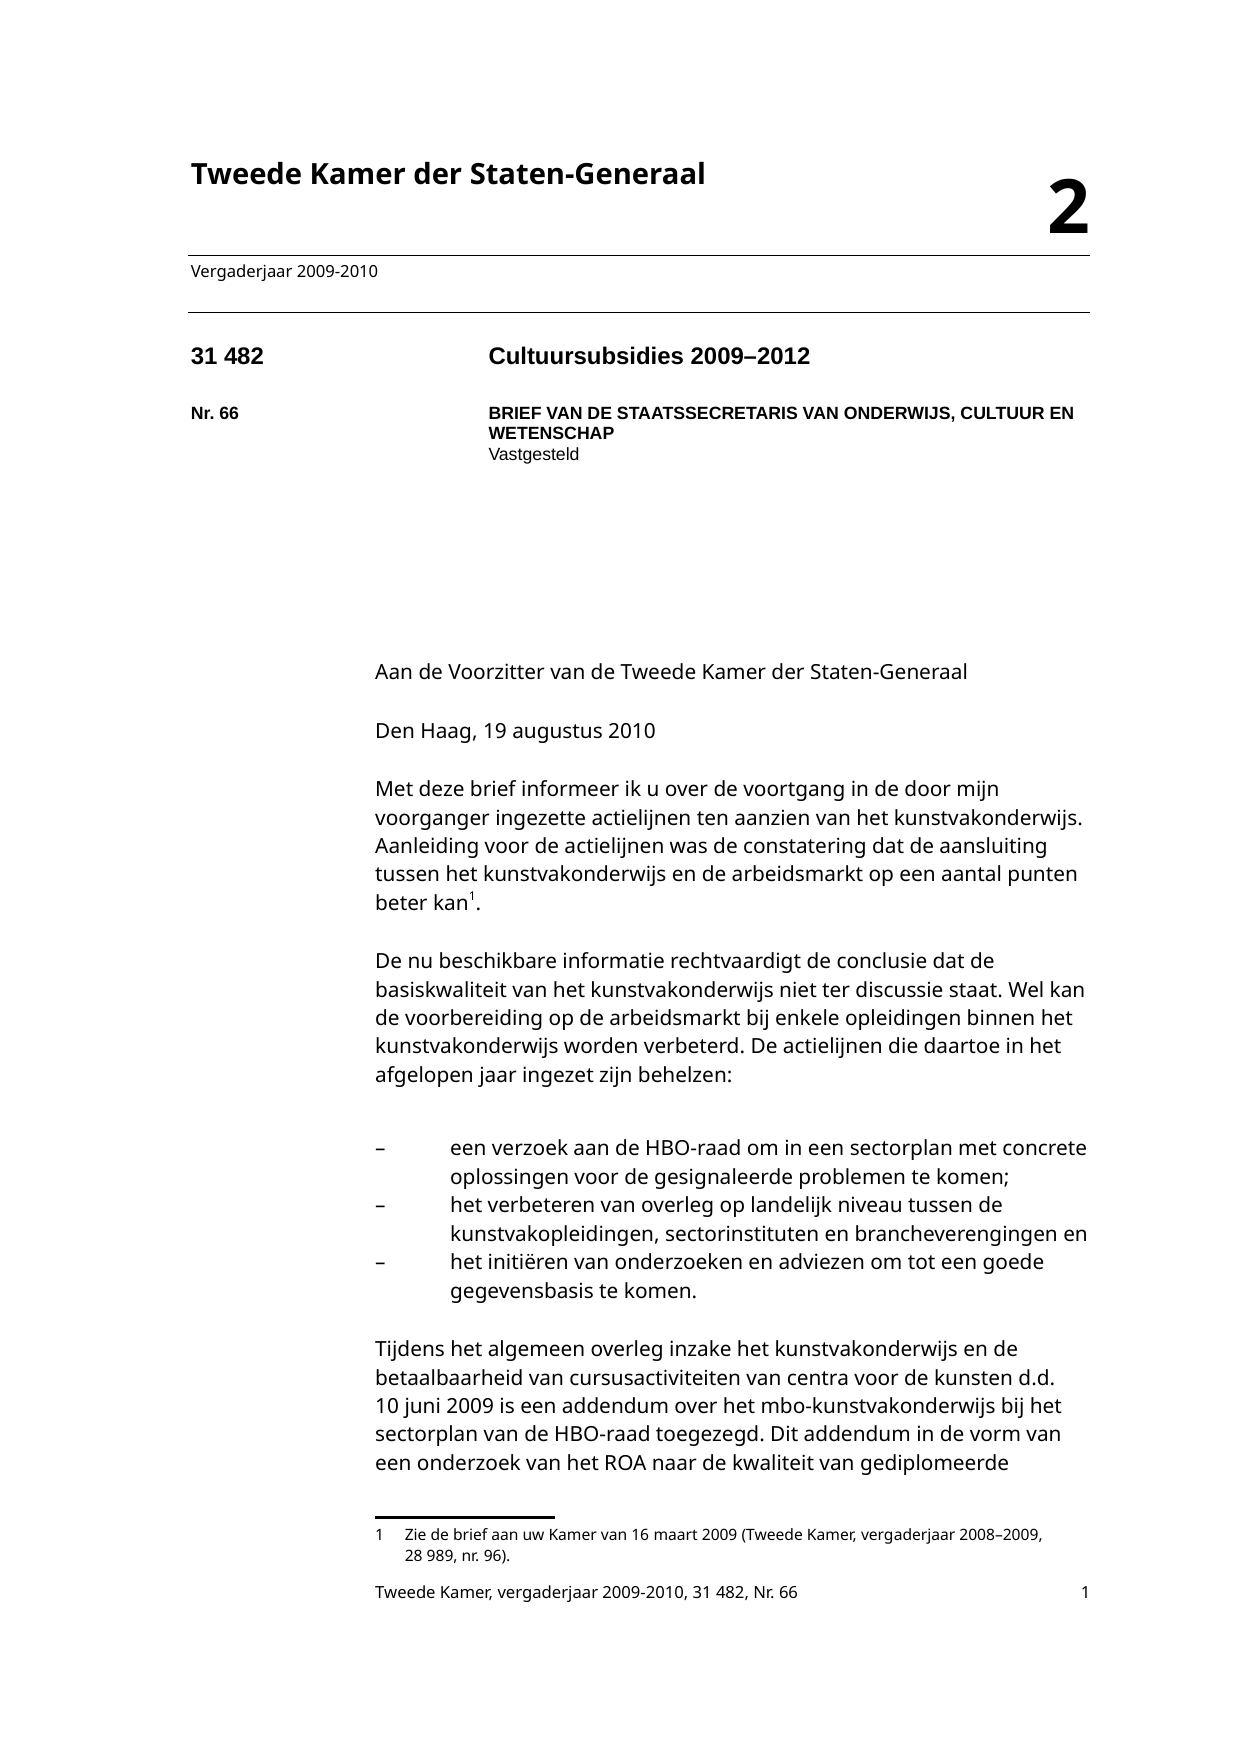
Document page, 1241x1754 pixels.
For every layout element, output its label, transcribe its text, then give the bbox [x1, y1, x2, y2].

table_header Tweede Kamer der Staten-Generaal [188, 150, 909, 255]
text Zie de brief aan uw Kamer van 16 maart 2009 (Tweede Kamer, vergaderjaar 2008–2009, 28 989, nr. 96). [375, 1509, 1090, 1566]
list het verbeteren van overleg op landelijk niveau tussen de kunstvakopleidingen, sectorinstituten en brancheverengingen en [375, 1190, 1090, 1247]
table_cell [188, 313, 485, 339]
list een verzoek aan de HBO-raad om in een sectorplan met concrete oplossingen voor de gesignaleerde problemen te komen; [375, 1133, 1090, 1190]
table_header 2 [910, 150, 1090, 255]
text Aan de Voorzitter van de Tweede Kamer der Staten-Generaal [375, 657, 1090, 686]
table_cell 31 482 [188, 339, 485, 399]
table_cell [485, 313, 1090, 339]
text Den Haag, 19 augustus 2010 [375, 716, 1090, 744]
text Met deze brief informeer ik u over de voortgang in de door mijn voorganger ingezette actielijnen ten aanzien van het kunstvakonderwijs. Aanleiding voor de actielijnen was de constatering dat de aansluiting tussen het kunstvakonderwijs en de arbeidsmarkt op een aantal punten beter kan. [375, 774, 1090, 916]
table_cell [485, 256, 1090, 312]
table_cell BRIEF VAN DE STAATSSECRETARIS VAN ONDERWIJS, CULTUUR EN WETENSCHAP Vastgesteld [485, 399, 1090, 539]
list het initiëren van onderzoeken en adviezen om tot een goede gegevensbasis te komen. [375, 1247, 1090, 1304]
table_cell Vergaderjaar 2009-2010 [188, 256, 485, 312]
table_cell Cultuursubsidies 2009–2012 [485, 339, 1090, 399]
text De nu beschikbare informatie rechtvaardigt de conclusie dat de basiskwaliteit van het kunstvakonderwijs niet ter discussie staat. Wel kan de voorbereiding op de arbeidsmarkt bij enkele opleidingen binnen het kunstvakonderwijs worden verbeterd. De actielijnen die daartoe in het afgelopen jaar ingezet zijn behelzen: [375, 946, 1090, 1088]
text Tijdens het algemeen overleg inzake het kunstvakonderwijs en de betaalbaarheid van cursusactiviteiten van centra voor de kunsten d.d. 10 juni 2009 is een addendum over het mbo-kunstvakonderwijs bij het sectorplan van de HBO-raad toegezegd. Dit addendum in de vorm van een onderzoek van het ROA naar de kwaliteit van gediplomeerde [375, 1334, 1090, 1476]
table_cell Nr. 66 [188, 399, 485, 539]
